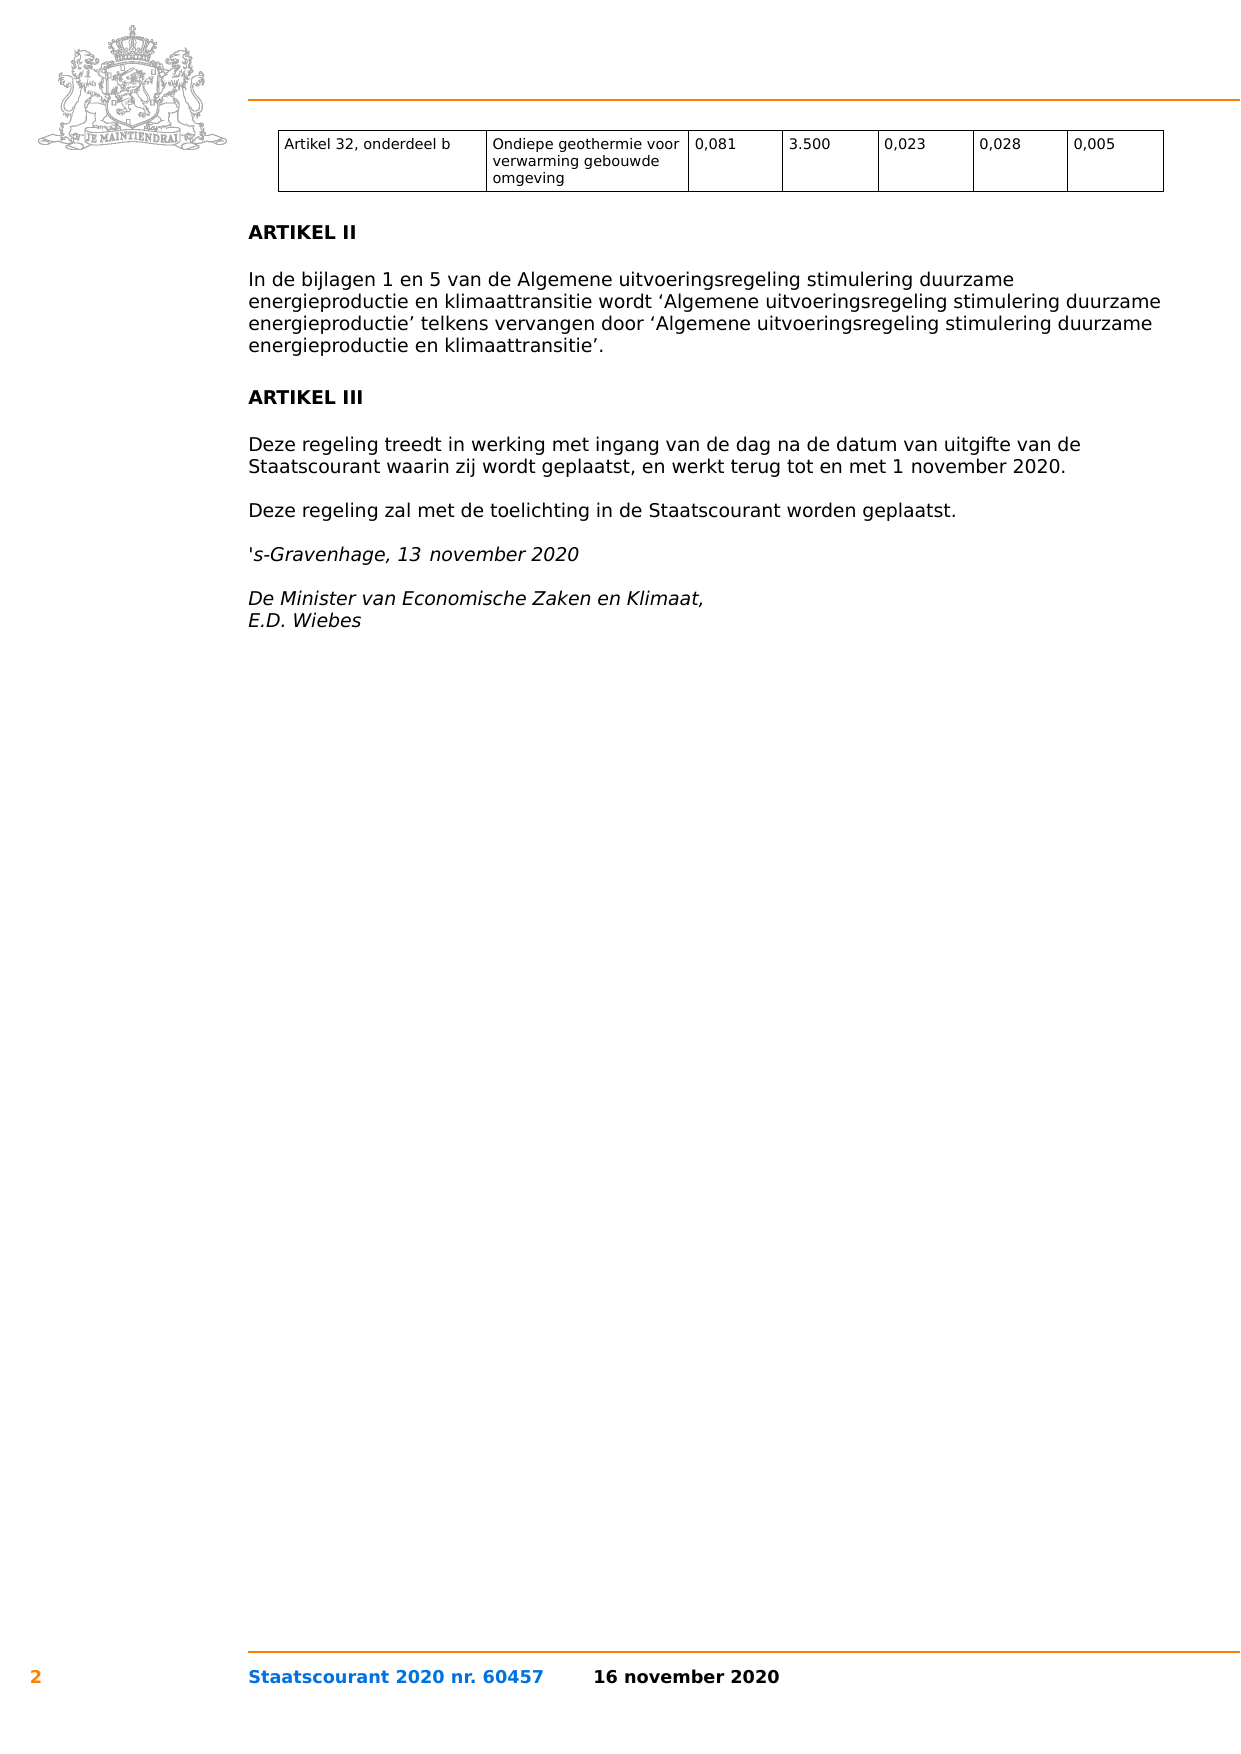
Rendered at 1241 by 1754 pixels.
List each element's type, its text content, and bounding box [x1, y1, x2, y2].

text 's-Gravenhage, 13 november 2020 [248, 544, 1163, 566]
picture [38, 25, 227, 150]
table_cell 0,028 [974, 131, 1067, 191]
table_cell 0,023 [879, 131, 973, 191]
text Deze regeling treedt in werking met ingang van de dag na de datum van uitgifte van de Staatscourant waarin zij wordt geplaatst, en werkt terug tot en met 1 november 2020. [248, 434, 1163, 478]
text De Minister van Economische Zaken en Klimaat, E.D. Wiebes [248, 588, 1163, 632]
subtitle ARTIKEL II [248, 222, 1163, 244]
table_cell 0,081 [689, 131, 782, 191]
table_cell Ondiepe geothermie voor verwarming gebouwde omgeving [487, 131, 688, 191]
text In de bijlagen 1 en 5 van de Algemene uitvoeringsregeling stimulering duurzame energieproductie en klimaattransitie wordt ‘Algemene uitvoeringsregeling stimulering duurzame energieproductie’ telkens vervangen door ‘Algemene uitvoeringsregeling stimulering duurzame energieproductie en klimaattransitie’. [248, 269, 1163, 357]
table_cell 3.500 [783, 131, 878, 191]
table_cell 0,005 [1068, 131, 1163, 191]
subtitle ARTIKEL III [248, 387, 1163, 409]
text Deze regeling zal met de toelichting in de Staatscourant worden geplaatst. [248, 500, 1163, 522]
table_cell Artikel 32, onderdeel b [279, 131, 486, 191]
